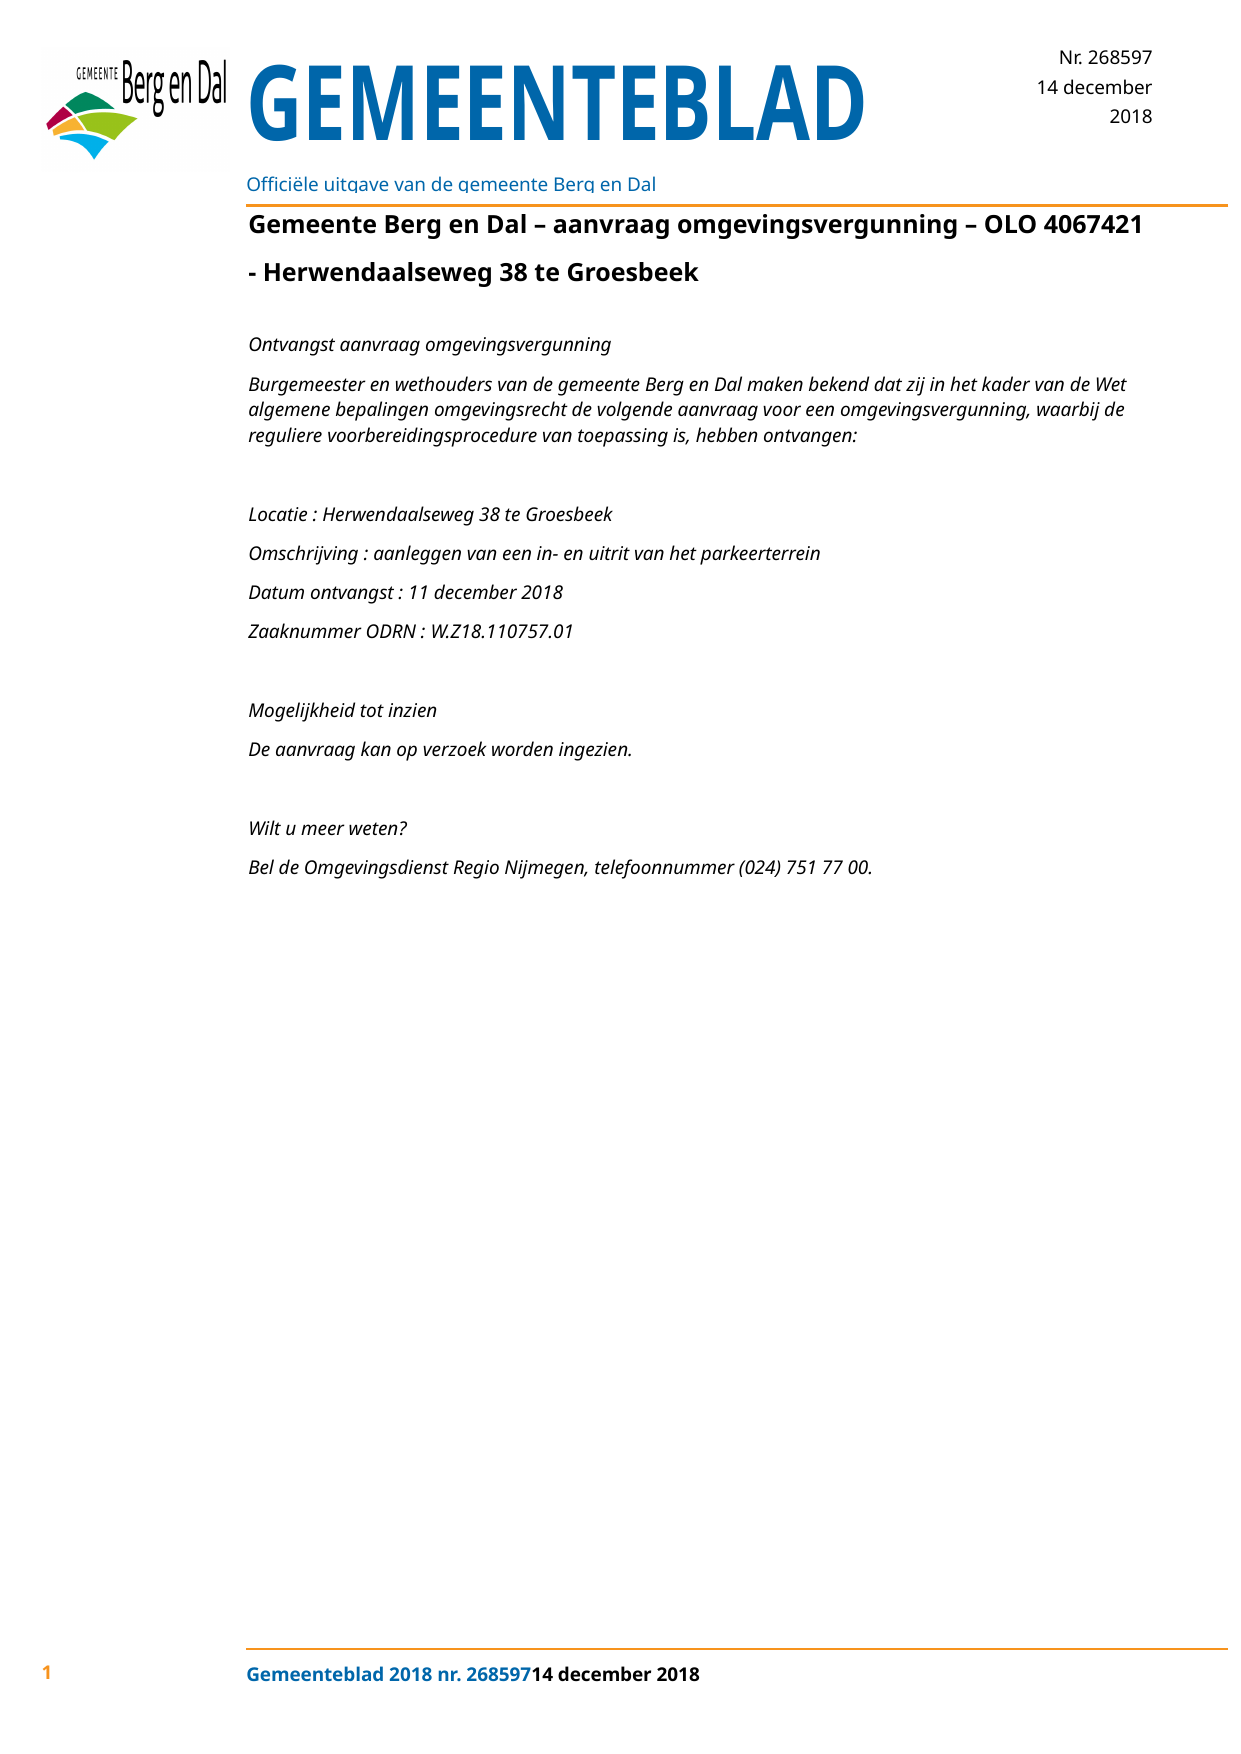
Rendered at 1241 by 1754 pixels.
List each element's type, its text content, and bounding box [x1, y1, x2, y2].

text Zaaknummer ODRN : W.Z18.110757.01 [248, 618, 1152, 644]
text Ontvangst aanvraag omgevingsvergunning [248, 331, 1152, 357]
picture [41, 47, 231, 172]
text Omschrijving : aanleggen van een in- en uitrit van het parkeerterrein [248, 540, 1152, 566]
text Locatie : Herwendaalseweg 38 te Groesbeek [248, 501, 1152, 526]
text Mogelijkheid tot inzien [248, 697, 1152, 723]
text Bel de Omgevingsdienst Regio Nijmegen, telefoonnummer (024) 751 77 00. [248, 854, 1152, 880]
text Gemeente Berg en Dal – aanvraag omgevingsvergunning – OLO 4067421 - Herwendaalseweg 38 te Groesbeek [248, 207, 1152, 288]
text De aanvraag kan op verzoek worden ingezien. [248, 736, 1152, 762]
text Datum ontvangst : 11 december 2018 [248, 579, 1152, 605]
text Burgemeester en wethouders van de gemeente Berg en Dal maken bekend dat zij in het kader van de Wet algemene bepalingen omgevingsrecht de volgende aanvraag voor een omgevingsvergunning, waarbij de reguliere voorbereidingsprocedure van toepassing is, hebben ontvangen: [248, 371, 1152, 448]
text Wilt u meer weten? [248, 815, 1152, 841]
